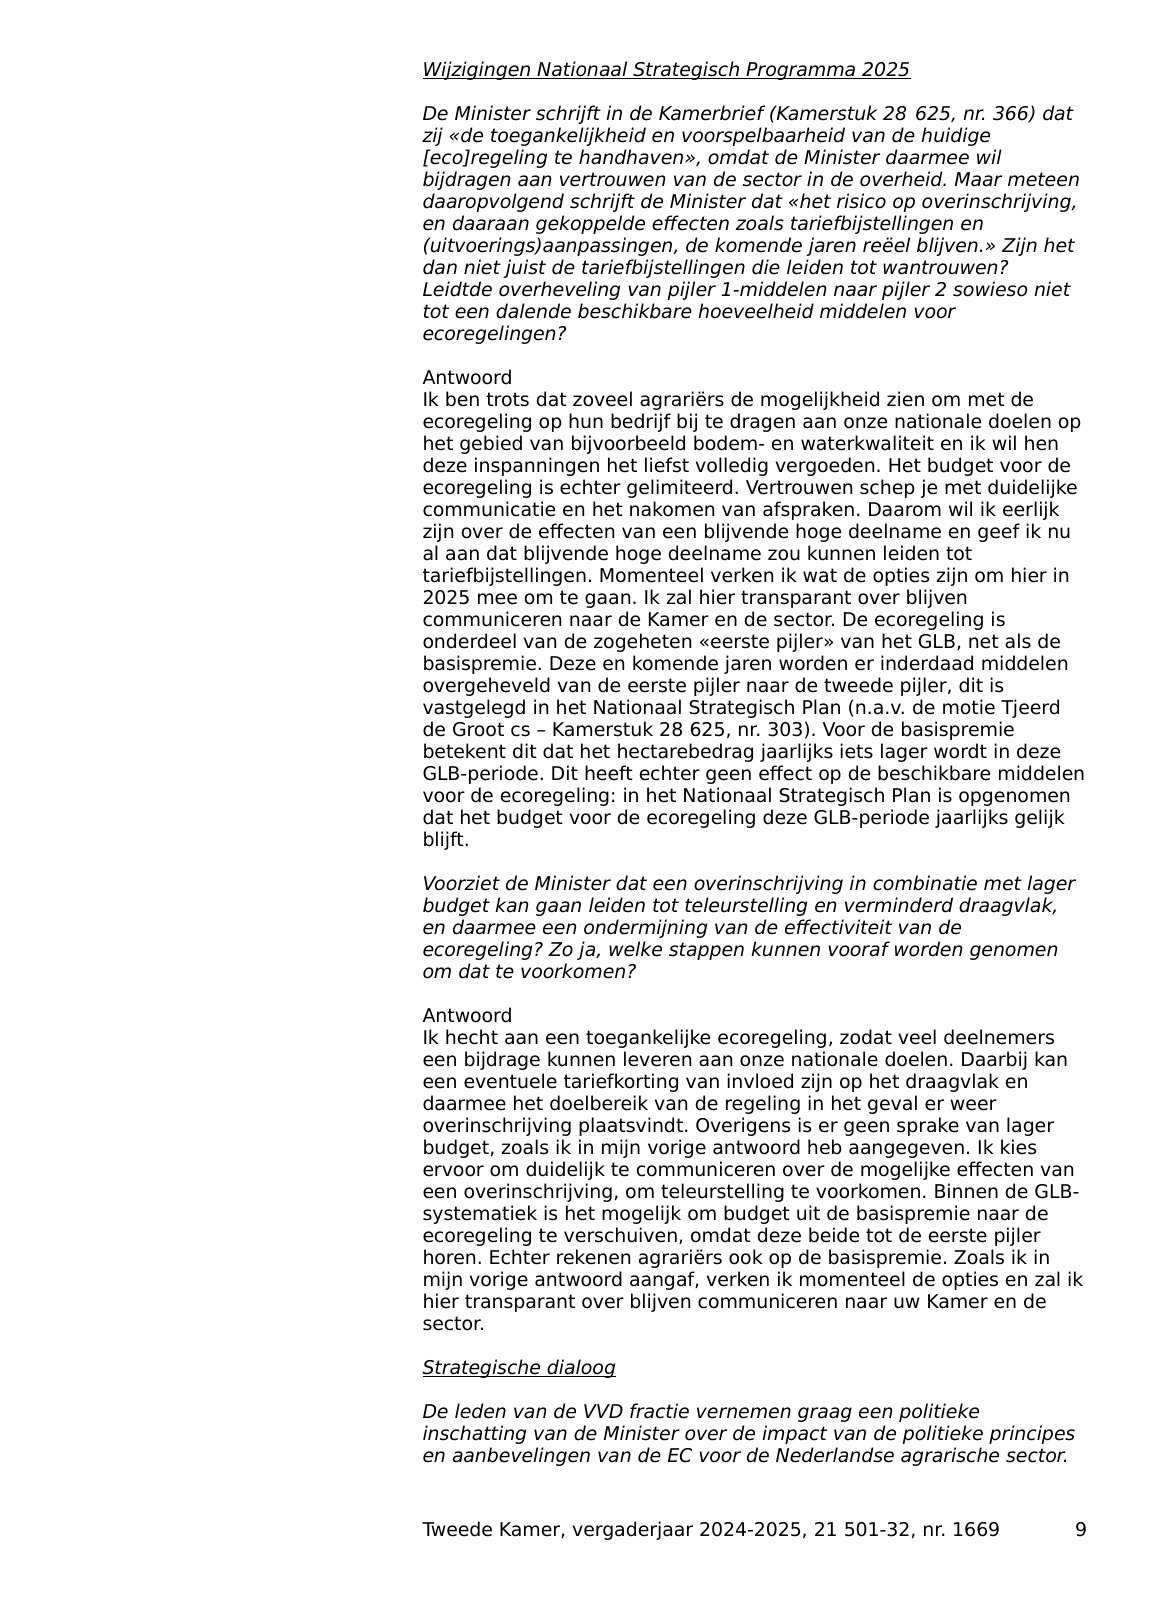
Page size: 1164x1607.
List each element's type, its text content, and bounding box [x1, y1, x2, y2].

subtitle Wijzigingen Nationaal Strategisch Programma 2025 [422, 59, 1087, 81]
text Voorziet de Minister dat een overinschrijving in combinatie met lager budget kan gaan leiden tot teleurstelling en verminderd draagvlak, en daarmee een ondermijning van de effectiviteit van de ecoregeling? Zo ja, welke stappen kunnen vooraf worden genomen om dat te voorkomen? [422, 873, 1087, 983]
text De leden van de VVD fractie vernemen graag een politieke inschatting van de Minister over de impact van de politieke principes en aanbevelingen van de EC voor de Nederlandse agrarische sector. [422, 1401, 1087, 1467]
subtitle Strategische dialoog [422, 1357, 1087, 1379]
text Antwoord [422, 1005, 1087, 1027]
text Ik hecht aan een toegankelijke ecoregeling, zodat veel deelnemers een bijdrage kunnen leveren aan onze nationale doelen. Daarbij kan een eventuele tariefkorting van invloed zijn op het draagvlak en daarmee het doelbereik van de regeling in het geval er weer overinschrijving plaatsvindt. Overigens is er geen sprake van lager budget, zoals ik in mijn vorige antwoord heb aangegeven. Ik kies ervoor om duidelijk te communiceren over de mogelijke effecten van een overinschrijving, om teleurstelling te voorkomen. Binnen de GLB-systematiek is het mogelijk om budget uit de basispremie naar de ecoregeling te verschuiven, omdat deze beide tot de eerste pijler horen. Echter rekenen agrariërs ook op de basispremie. Zoals ik in mijn vorige antwoord aangaf, verken ik momenteel de opties en zal ik hier transparant over blijven communiceren naar uw Kamer en de sector. [422, 1027, 1087, 1335]
text Antwoord [422, 367, 1087, 389]
text Ik ben trots dat zoveel agrariërs de mogelijkheid zien om met de ecoregeling op hun bedrijf bij te dragen aan onze nationale doelen op het gebied van bijvoorbeeld bodem- en waterkwaliteit en ik wil hen deze inspanningen het liefst volledig vergoeden. Het budget voor de ecoregeling is echter gelimiteerd. Vertrouwen schep je met duidelijke communicatie en het nakomen van afspraken. Daarom wil ik eerlijk zijn over de effecten van een blijvende hoge deelname en geef ik nu al aan dat blijvende hoge deelname zou kunnen leiden tot tariefbijstellingen. Momenteel verken ik wat de opties zijn om hier in 2025 mee om te gaan. Ik zal hier transparant over blijven communiceren naar de Kamer en de sector. De ecoregeling is onderdeel van de zogeheten «eerste pijler» van het GLB, net als de basispremie. Deze en komende jaren worden er inderdaad middelen overgeheveld van de eerste pijler naar de tweede pijler, dit is vastgelegd in het Nationaal Strategisch Plan (n.a.v. de motie Tjeerd de Groot cs – Kamerstuk 28 625, nr. 303). Voor de basispremie betekent dit dat het hectarebedrag jaarlijks iets lager wordt in deze GLB-periode. Dit heeft echter geen effect op de beschikbare middelen voor de ecoregeling: in het Nationaal Strategisch Plan is opgenomen dat het budget voor de ecoregeling deze GLB-periode jaarlijks gelijk blijft. [422, 389, 1087, 851]
text De Minister schrijft in de Kamerbrief (Kamerstuk 28 625, nr. 366) dat zij «de toegankelijkheid en voorspelbaarheid van de huidige [eco]regeling te handhaven», omdat de Minister daarmee wil bijdragen aan vertrouwen van de sector in de overheid. Maar meteen daaropvolgend schrijft de Minister dat «het risico op overinschrijving, en daaraan gekoppelde effecten zoals tariefbijstellingen en (uitvoerings)aanpassingen, de komende jaren reëel blijven.» Zijn het dan niet juist de tariefbijstellingen die leiden tot wantrouwen? Leidtde overheveling van pijler 1-middelen naar pijler 2 sowieso niet tot een dalende beschikbare hoeveelheid middelen voor ecoregelingen? [422, 103, 1087, 345]
